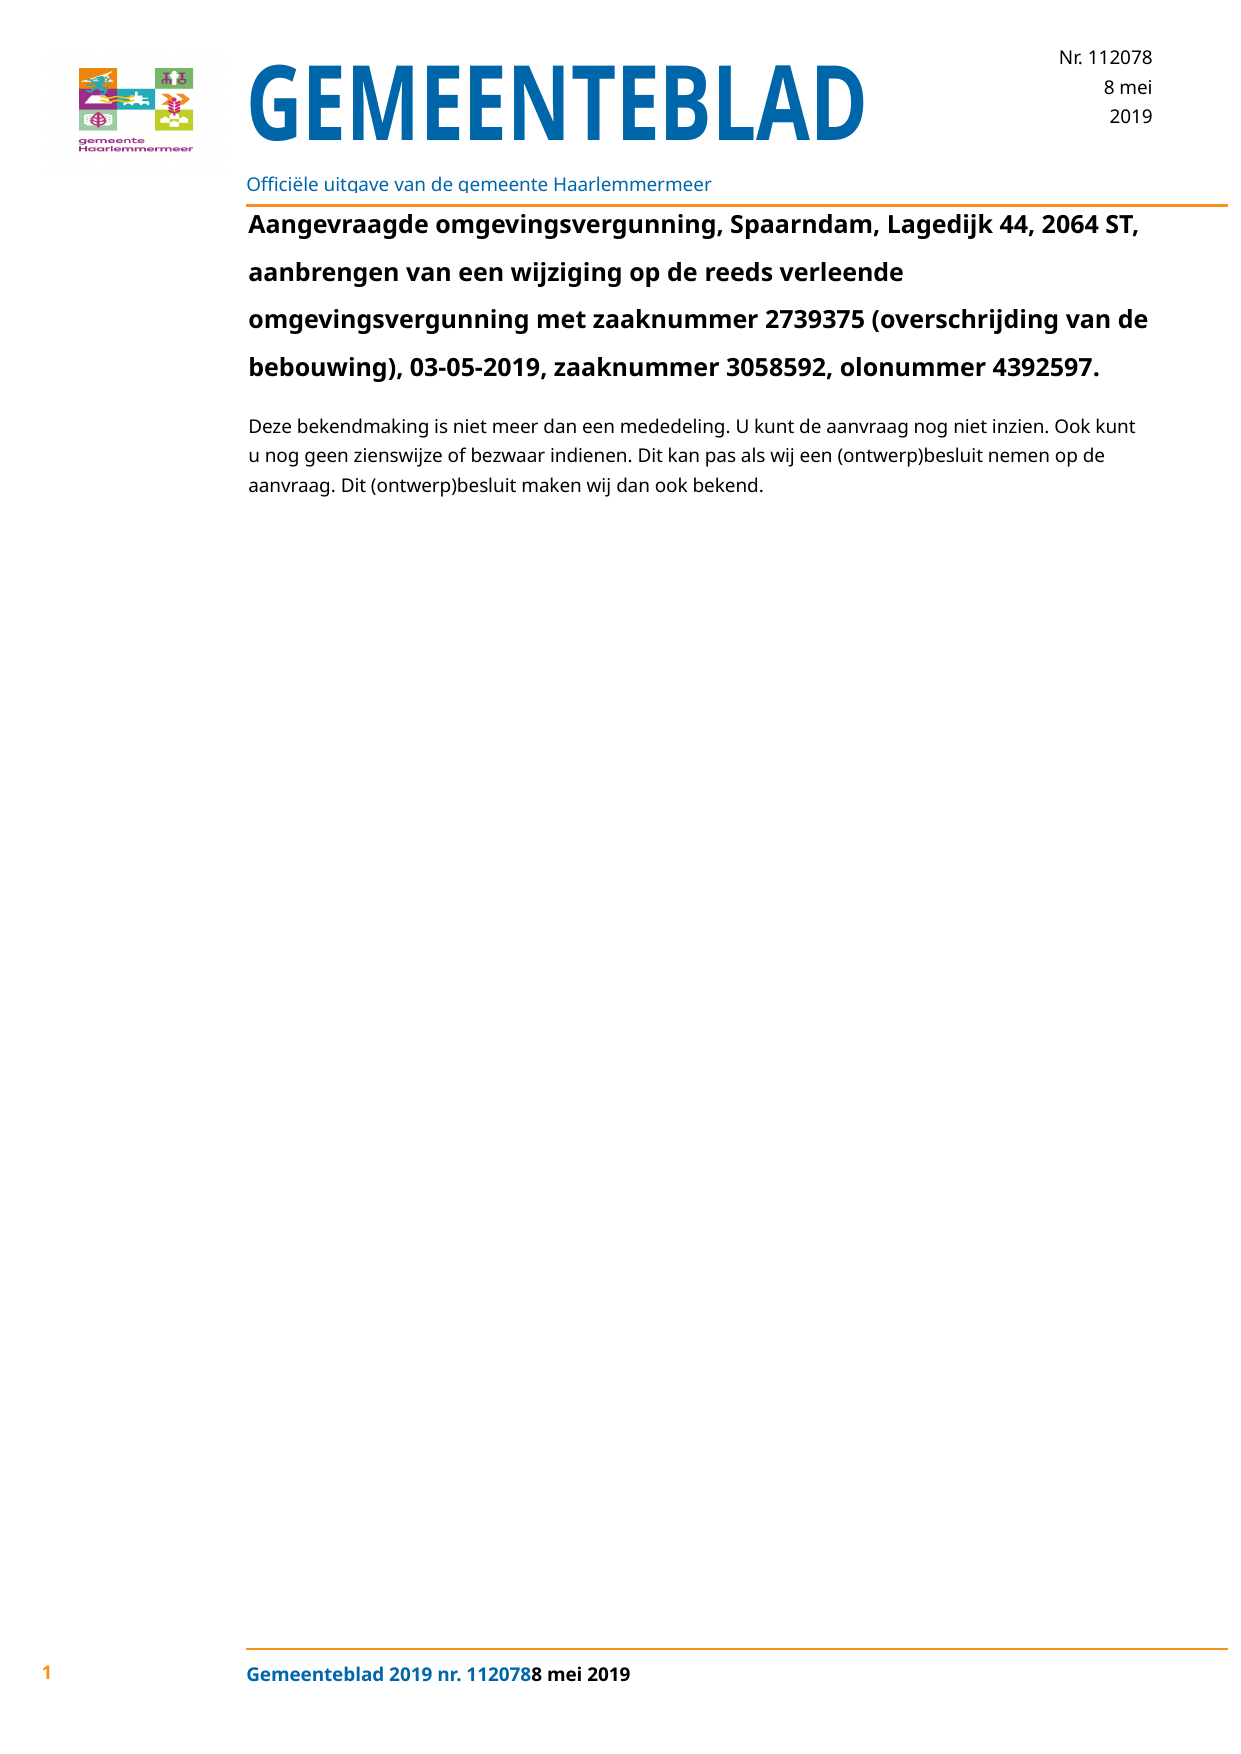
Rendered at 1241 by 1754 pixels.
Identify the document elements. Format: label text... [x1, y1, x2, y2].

text Aangevraagde omgevingsvergunning, Spaarndam, Lagedijk 44, 2064 ST, aanbrengen van een wijziging op de reeds verleende omgevingsvergunning met zaaknummer 2739375 (overschrijding van de bebouwing), 03-05-2019, zaaknummer 3058592, olonummer 4392597. [248, 207, 1152, 384]
text Deze bekendmaking is niet meer dan een mededeling. U kunt de aanvraag nog niet inzien. Ook kunt u nog geen zienswijze of bezwaar indienen. Dit kan pas als wij een (ontwerp)besluit nemen op de aanvraag. Dit (ontwerp)besluit maken wij dan ook bekend. [248, 413, 1152, 498]
picture [41, 47, 231, 172]
